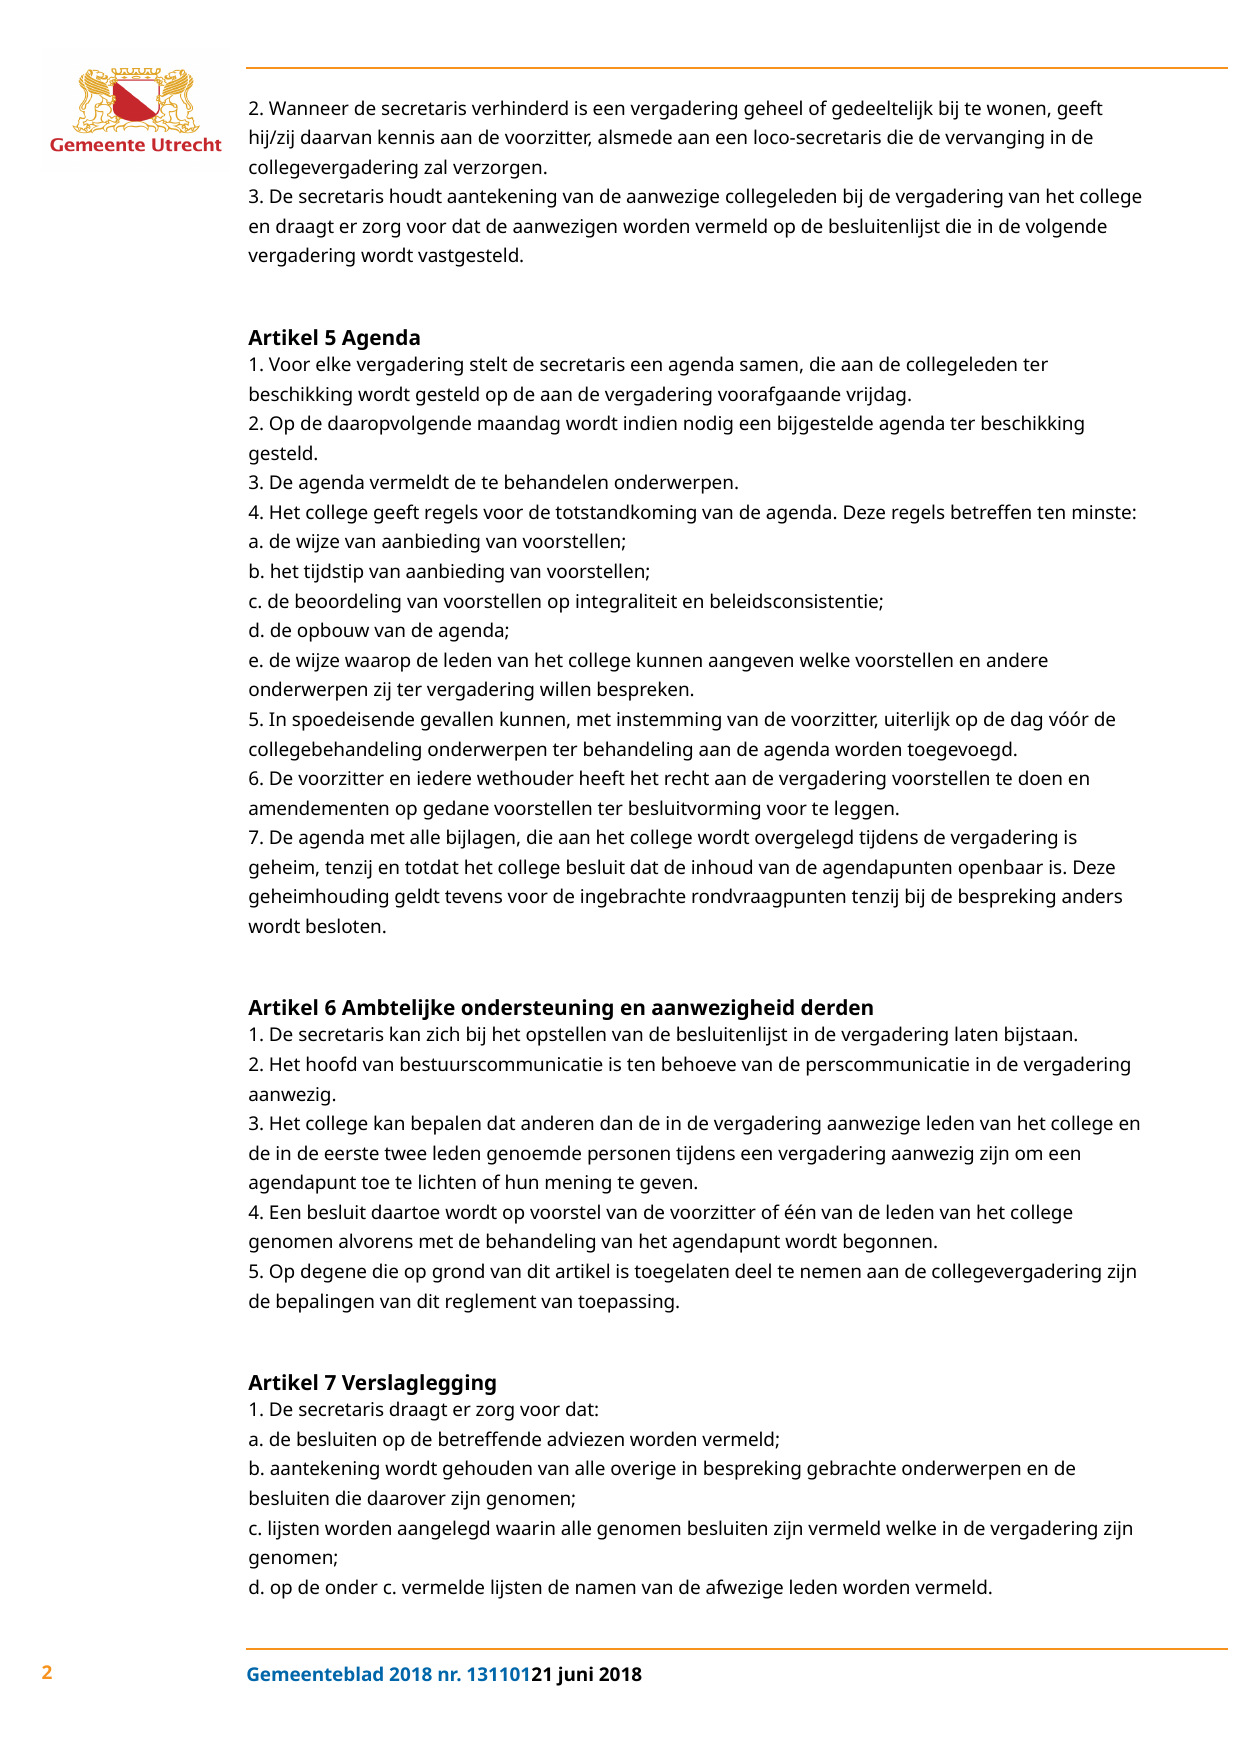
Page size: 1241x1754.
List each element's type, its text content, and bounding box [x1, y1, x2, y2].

text 3. Het college kan bepalen dat anderen dan de in de vergadering aanwezige leden van het college en de in de eerste twee leden genoemde personen tijdens een vergadering aanwezig zijn om een agendapunt toe te lichten of hun mening te geven. [248, 1110, 1152, 1195]
text Artikel 7 Verslaglegging [248, 1368, 1152, 1396]
text 1. De secretaris kan zich bij het opstellen van de besluitenlijst in de vergadering laten bijstaan. [248, 1022, 1152, 1047]
text 2. Wanneer de secretaris verhinderd is een vergadering geheel of gedeeltelijk bij te wonen, geeft hij/zij daarvan kennis aan de voorzitter, alsmede aan een loco-secretaris die de vervanging in de collegevergadering zal verzorgen. [248, 95, 1152, 180]
text c. de beoordeling van voorstellen op integraliteit en beleidsconsistentie; [248, 588, 1152, 613]
text 1. De secretaris draagt er zorg voor dat: [248, 1396, 1152, 1422]
text 4. Een besluit daartoe wordt op voorstel van de voorzitter of één van de leden van het college genomen alvorens met de behandeling van het agendapunt wordt begonnen. [248, 1199, 1152, 1254]
text 3. De agenda vermeldt de te behandelen onderwerpen. [248, 469, 1152, 495]
text 5. Op degene die op grond van dit artikel is toegelaten deel te nemen aan de collegevergadering zijn de bepalingen van dit reglement van toepassing. [248, 1258, 1152, 1314]
text 4. Het college geeft regels voor de totstandkoming van de agenda. Deze regels betreffen ten minste: [248, 499, 1152, 525]
text Artikel 5 Agenda [248, 323, 1152, 351]
text c. lijsten worden aangelegd waarin alle genomen besluiten zijn vermeld welke in de vergadering zijn genomen; [248, 1515, 1152, 1570]
text Artikel 6 Ambtelijke ondersteuning en aanwezigheid derden [248, 993, 1152, 1022]
text a. de besluiten op de betreffende adviezen worden vermeld; [248, 1426, 1152, 1452]
picture [41, 47, 231, 172]
text 7. De agenda met alle bijlagen, die aan het college wordt overgelegd tijdens de vergadering is geheim, tenzij en totdat het college besluit dat de inhoud van de agendapunten openbaar is. Deze geheimhouding geldt tevens voor de ingebrachte rondvraagpunten tenzij bij de bespreking anders wordt besloten. [248, 824, 1152, 939]
text b. het tijdstip van aanbieding van voorstellen; [248, 558, 1152, 584]
text 5. In spoedeisende gevallen kunnen, met instemming van de voorzitter, uiterlijk op de dag vóór de collegebehandeling onderwerpen ter behandeling aan de agenda worden toegevoegd. [248, 706, 1152, 761]
text b. aantekening wordt gehouden van alle overige in bespreking gebrachte onderwerpen en de besluiten die daarover zijn genomen; [248, 1456, 1152, 1511]
text 1. Voor elke vergadering stelt de secretaris een agenda samen, die aan de collegeleden ter beschikking wordt gesteld op de aan de vergadering voorafgaande vrijdag. [248, 351, 1152, 406]
text 6. De voorzitter en iedere wethouder heeft het recht aan de vergadering voorstellen te doen en amendementen op gedane voorstellen ter besluitvorming voor te leggen. [248, 765, 1152, 821]
text 2. Het hoofd van bestuurscommunicatie is ten behoeve van de perscommunicatie in de vergadering aanwezig. [248, 1051, 1152, 1107]
text 3. De secretaris houdt aantekening van de aanwezige collegeleden bij de vergadering van het college en draagt er zorg voor dat de aanwezigen worden vermeld op de besluitenlijst die in de volgende vergadering wordt vastgesteld. [248, 183, 1152, 268]
text a. de wijze van aanbieding van voorstellen; [248, 529, 1152, 554]
text d. de opbouw van de agenda; [248, 617, 1152, 643]
text e. de wijze waarop de leden van het college kunnen aangeven welke voorstellen en andere onderwerpen zij ter vergadering willen bespreken. [248, 647, 1152, 702]
text d. op de onder c. vermelde lijsten de namen van de afwezige leden worden vermeld. [248, 1574, 1152, 1599]
text 2. Op de daaropvolgende maandag wordt indien nodig een bijgestelde agenda ter beschikking gesteld. [248, 410, 1152, 466]
